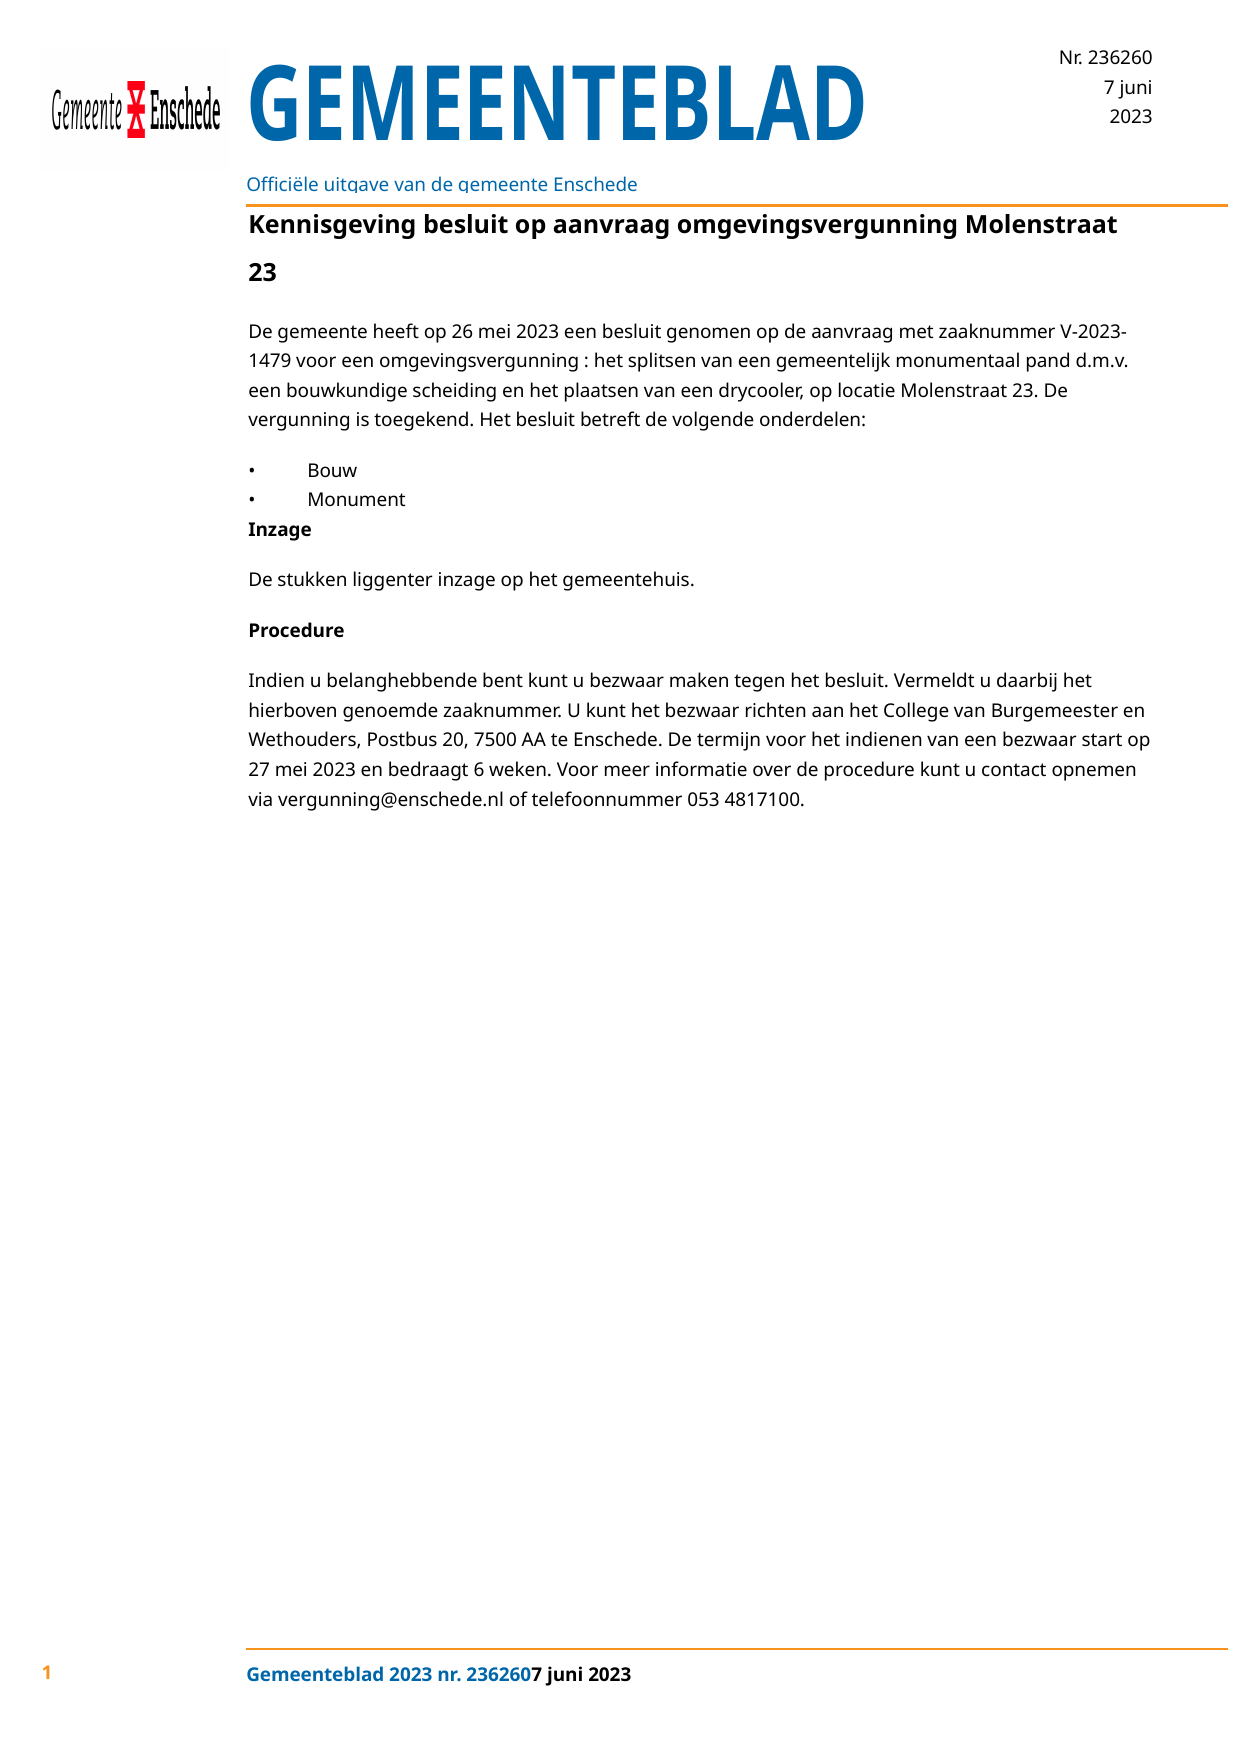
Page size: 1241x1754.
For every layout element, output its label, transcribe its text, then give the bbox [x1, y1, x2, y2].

list Bouw [248, 457, 1152, 483]
text De gemeente heeft op 26 mei 2023 een besluit genomen op de aanvraag met zaaknummer V-2023-1479 voor een omgevingsvergunning : het splitsen van een gemeentelijk monumentaal pand d.m.v. een bouwkundige scheiding en het plaatsen van een drycooler, op locatie Molenstraat 23. De vergunning is toegekend. Het besluit betreft de volgende onderdelen: [248, 318, 1152, 432]
text De stukken liggenter inzage op het gemeentehuis. [248, 567, 1152, 592]
picture [41, 47, 231, 172]
text Kennisgeving besluit op aanvraag omgevingsvergunning Molenstraat 23 [248, 207, 1152, 288]
text Indien u belanghebbende bent kunt u bezwaar maken tegen het besluit. Vermeldt u daarbij het hierboven genoemde zaaknummer. U kunt het bezwaar richten aan het College van Burgemees­ter en Wethouders, Postbus 20, 7500 AA te Enschede. De termijn voor het indienen van een bezwaar start op 27 mei 2023 en bedraagt 6 weken. Voor meer informatie over de procedure kunt u contact opnemen via vergunning@enschede.nl of telefoonnummer 053 4817100. [248, 667, 1152, 812]
text Procedure [248, 617, 1152, 643]
list Monument [248, 487, 1152, 512]
text Inzage [248, 516, 1152, 542]
